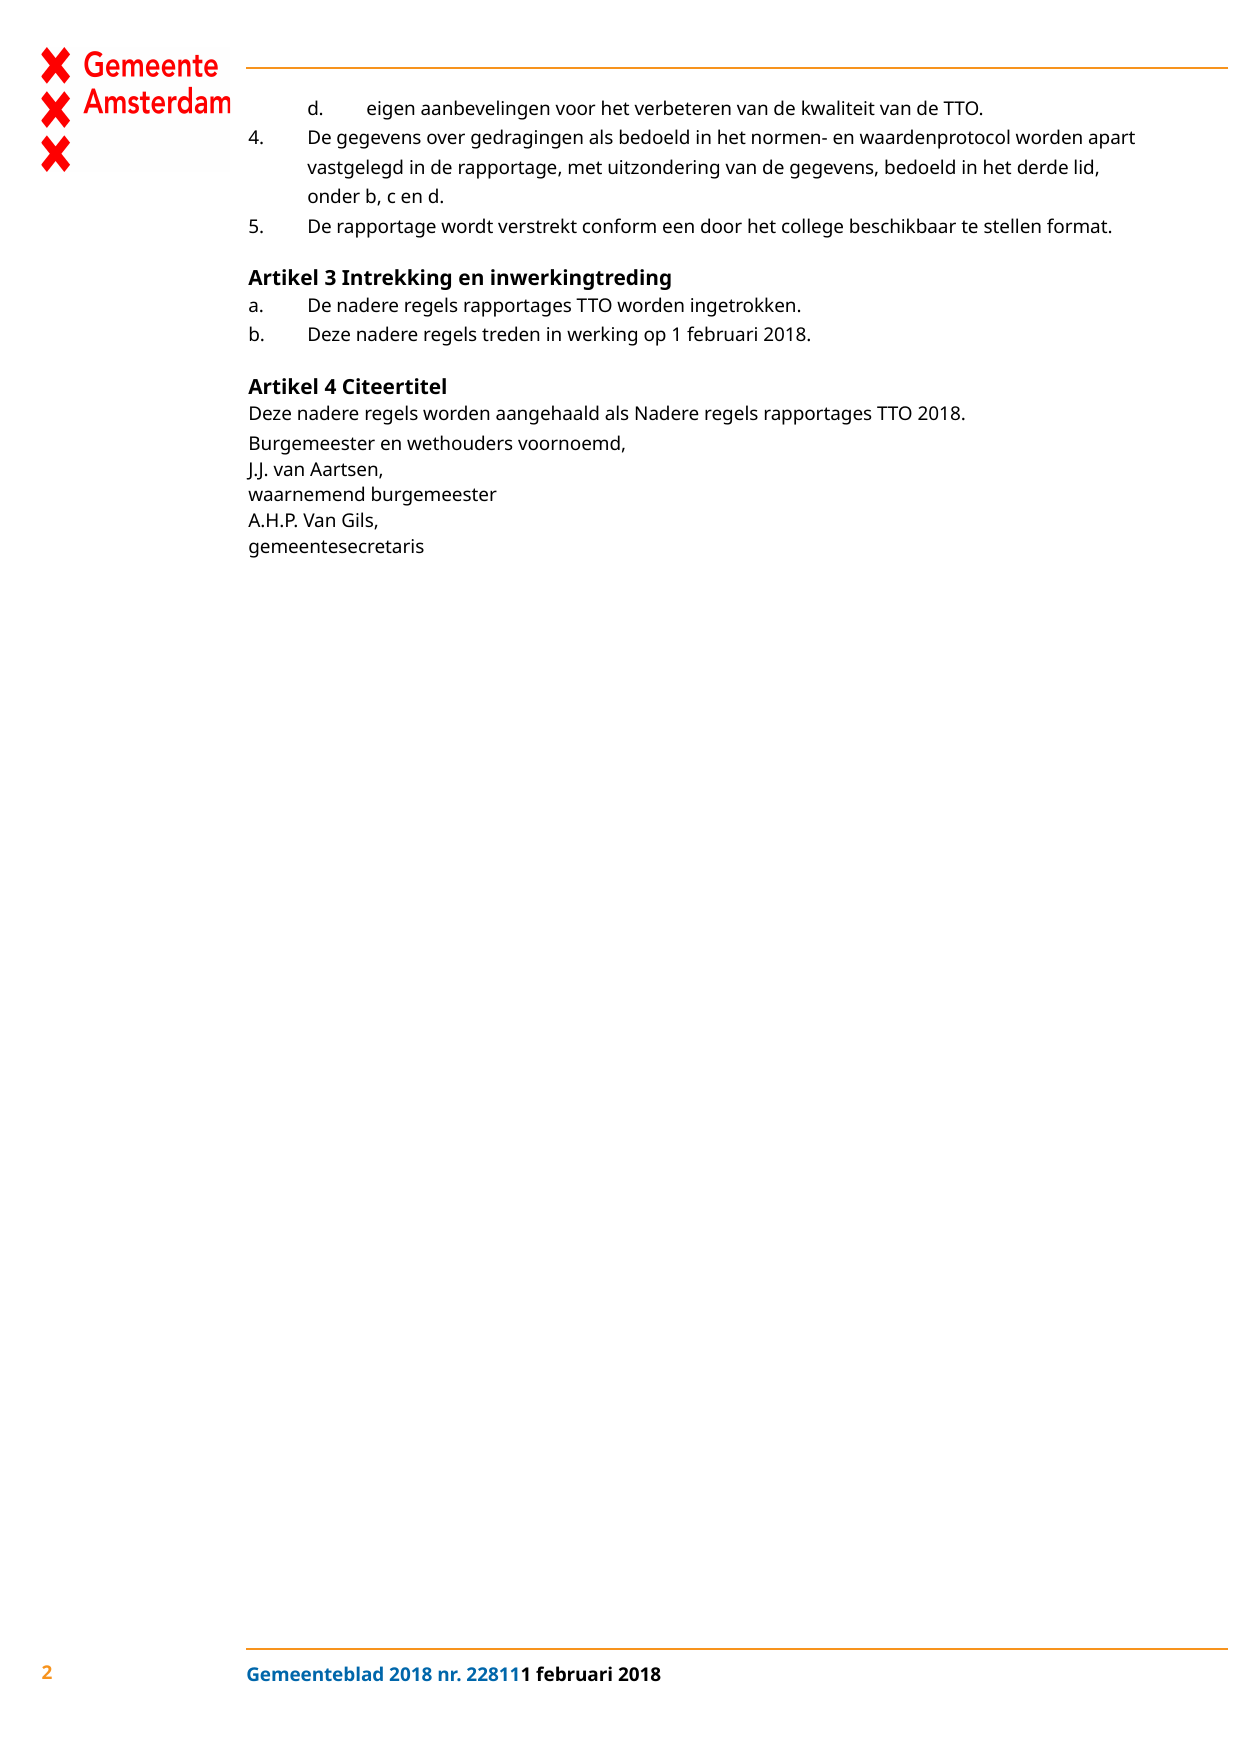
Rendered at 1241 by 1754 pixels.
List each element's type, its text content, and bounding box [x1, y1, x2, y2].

list De gegevens over gedragingen als bedoeld in het normen- en waardenprotocol worden apart vastgelegd in de rapportage, met uitzondering van de gegevens, bedoeld in het derde lid, onder b, c en d. [248, 124, 1152, 209]
text A.H.P. Van Gils, [248, 507, 1152, 533]
list Deze nadere regels treden in werking op 1 februari 2018. [248, 322, 1152, 347]
text Deze nadere regels worden aangehaald als Nadere regels rapportages TTO 2018. [248, 400, 1152, 426]
list De nadere regels rapportages TTO worden ingetrokken. [248, 292, 1152, 318]
list De rapportage wordt verstrekt conform een door het college beschikbaar te stellen format. [248, 213, 1152, 239]
text J.J. van Aartsen, [248, 456, 1152, 481]
text waarnemend burgemeester [248, 481, 1152, 507]
list eigen aanbevelingen voor het verbeteren van de kwaliteit van de TTO. [307, 95, 1152, 121]
text gemeentesecretaris [248, 533, 1152, 559]
text Artikel 4 Citeertitel [248, 372, 1152, 400]
picture [41, 47, 231, 172]
text Artikel 3 Intrekking en inwerkingtreding [248, 263, 1152, 292]
text Burgemeester en wethouders voornoemd, [248, 430, 1152, 456]
